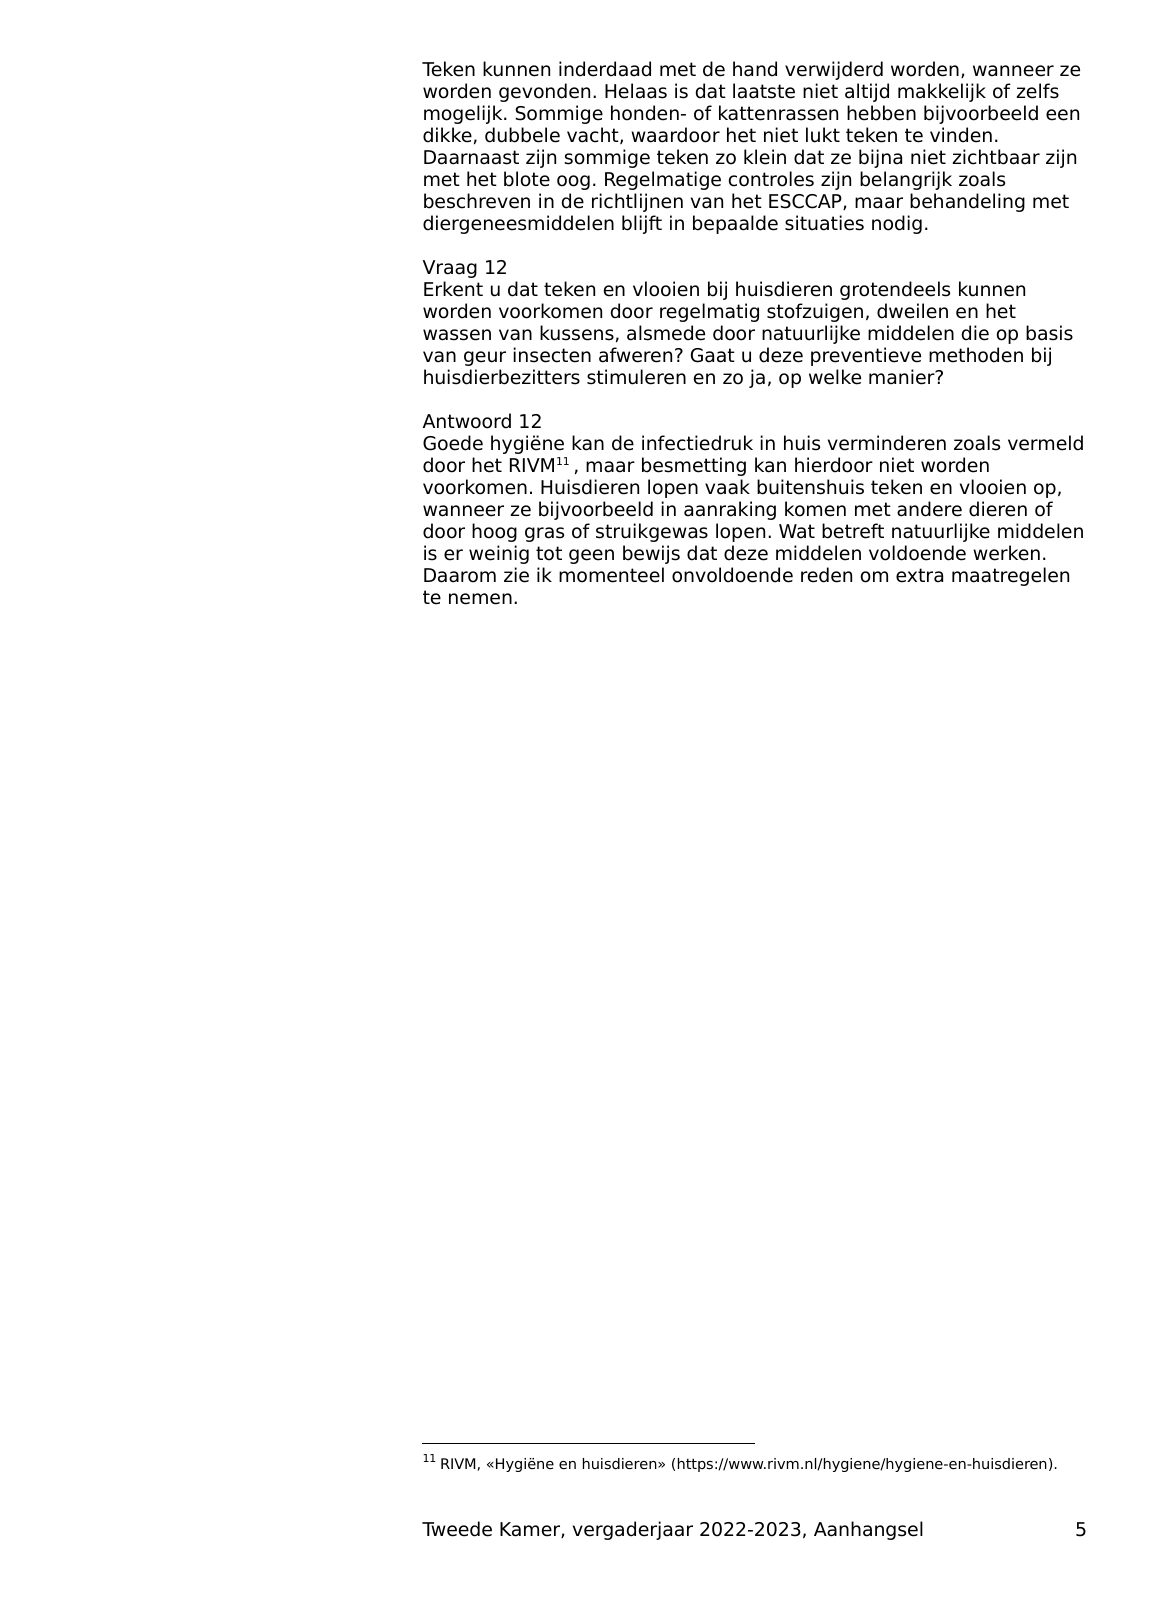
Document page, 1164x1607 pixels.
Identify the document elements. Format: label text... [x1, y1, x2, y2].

text Erkent u dat teken en vlooien bij huisdieren grotendeels kunnen worden voorkomen door regelmatig stofzuigen, dweilen en het wassen van kussens, alsmede door natuurlijke middelen die op basis van geur insecten afweren? Gaat u deze preventieve methoden bij huisdierbezitters stimuleren en zo ja, op welke manier? [422, 279, 1087, 389]
text Teken kunnen inderdaad met de hand verwijderd worden, wanneer ze worden gevonden. Helaas is dat laatste niet altijd makkelijk of zelfs mogelijk. Sommige honden- of kattenrassen hebben bijvoorbeeld een dikke, dubbele vacht, waardoor het niet lukt teken te vinden. Daarnaast zijn sommige teken zo klein dat ze bijna niet zichtbaar zijn met het blote oog. Regelmatige controles zijn belangrijk zoals beschreven in de richtlijnen van het ESCCAP, maar behandeling met diergeneesmiddelen blijft in bepaalde situaties nodig. [422, 59, 1087, 235]
text RIVM, «Hygiëne en huisdieren» (https://www.rivm.nl/hygiene/hygiene-en-huisdieren). [422, 1452, 1087, 1474]
text Goede hygiëne kan de infectiedruk in huis verminderen zoals vermeld door het RIVM, maar besmetting kan hierdoor niet worden voorkomen. Huisdieren lopen vaak buitenshuis teken en vlooien op, wanneer ze bijvoorbeeld in aanraking komen met andere dieren of door hoog gras of struikgewas lopen. Wat betreft natuurlijke middelen is er weinig tot geen bewijs dat deze middelen voldoende werken. Daarom zie ik momenteel onvoldoende reden om extra maatregelen te nemen. [422, 433, 1087, 609]
text Vraag 12 [422, 257, 1087, 279]
text Antwoord 12 [422, 411, 1087, 433]
